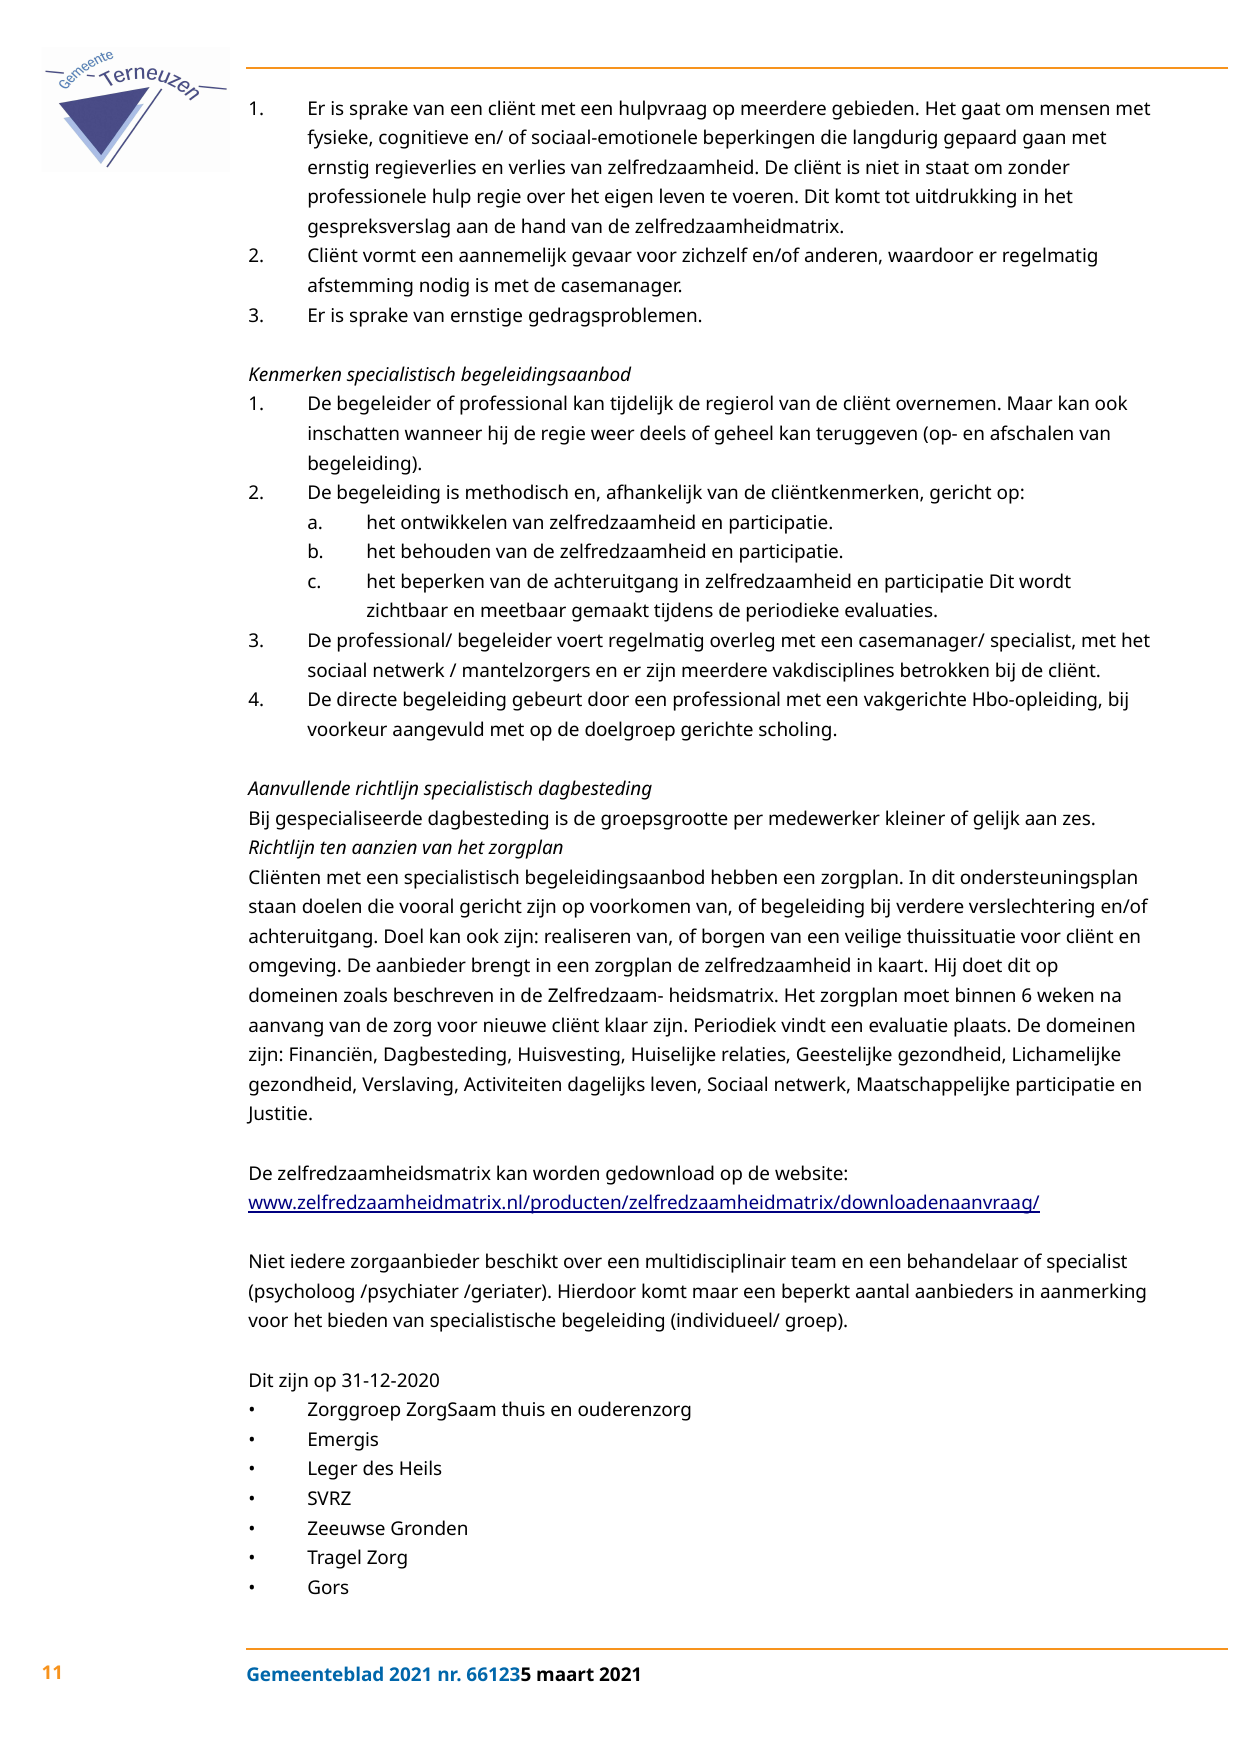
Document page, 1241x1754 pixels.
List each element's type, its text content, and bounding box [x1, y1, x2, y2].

list Cliënt vormt een aannemelijk gevaar voor zichzelf en/of anderen, waardoor er regelmatig afstemming nodig is met de casemanager. [248, 243, 1152, 298]
list De begeleiding is methodisch en, afhankelijk van de cliëntkenmerken, gericht op: [248, 479, 1152, 505]
list het ontwikkelen van zelfredzaamheid en participatie. [307, 509, 1152, 535]
list Leger des Heils [248, 1456, 1152, 1481]
picture [41, 47, 231, 172]
text Aanvullende richtlijn specialistisch dagbesteding [248, 775, 1152, 801]
list De professional/ begeleider voert regelmatig overleg met een casemanager/ specialist, met het sociaal netwerk / mantelzorgers en er zijn meerdere vakdisciplines betrokken bij de cliënt. [248, 627, 1152, 683]
list De directe begeleiding gebeurt door een professional met een vakgerichte Hbo-opleiding, bij voorkeur aangevuld met op de doelgroep gerichte scholing. [248, 686, 1152, 742]
text Cliënten met een specialistisch begeleidingsaanbod hebben een zorgplan. In dit ondersteuningsplan staan doelen die vooral gericht zijn op voorkomen van, of begeleiding bij verdere verslechtering en/of achteruitgang. Doel kan ook zijn: realiseren van, of borgen van een veilige thuissituatie voor cliënt en omgeving. De aanbieder brengt in een zorgplan de zelfredzaamheid in kaart. Hij doet dit op domeinen zoals beschreven in de Zelfredzaam- heidsmatrix. Het zorgplan moet binnen 6 weken na aanvang van de zorg voor nieuwe cliënt klaar zijn. Periodiek vindt een evaluatie plaats. De domeinen zijn: Financiën, Dagbesteding, Huisvesting, Huiselijke relaties, Geestelijke gezondheid, Lichamelijke gezondheid, Verslaving, Activiteiten dagelijks leven, Sociaal netwerk, Maatschappelijke participatie en Justitie. [248, 864, 1152, 1126]
list Tragel Zorg [248, 1544, 1152, 1570]
list Gors [248, 1574, 1152, 1600]
text Niet iedere zorgaanbieder beschikt over een multidisciplinair team en een behandelaar of specialist (psycholoog /psychiater /geriater). Hierdoor komt maar een beperkt aantal aanbieders in aanmerking voor het bieden van specialistische begeleiding (individueel/ groep). [248, 1248, 1152, 1333]
text De zelfredzaamheidsmatrix kan worden gedownload op de website: www.zelfredzaamheidmatrix.nl/producten/zelfredzaamheidmatrix/downloadenaanvraag/ [248, 1160, 1152, 1215]
list De begeleider of professional kan tijdelijk de regierol van de cliënt overnemen. Maar kan ook inschatten wanneer hij de regie weer deels of geheel kan teruggeven (op- en afschalen van begeleiding). [248, 391, 1152, 476]
list Er is sprake van een cliënt met een hulpvraag op meerdere gebieden. Het gaat om mensen met fysieke, cognitieve en/ of sociaal-emotionele beperkingen die langdurig gepaard gaan met ernstig regieverlies en verlies van zelfredzaamheid. De cliënt is niet in staat om zonder professionele hulp regie over het eigen leven te voeren. Dit komt tot uitdrukking in het gespreksverslag aan de hand van de zelfredzaamheidmatrix. [248, 95, 1152, 239]
list het beperken van de achteruitgang in zelfredzaamheid en participatie Dit wordt zichtbaar en meetbaar gemaakt tijdens de periodieke evaluaties. [307, 568, 1152, 623]
list het behouden van de zelfredzaamheid en participatie. [307, 538, 1152, 564]
list Er is sprake van ernstige gedragsproblemen. [248, 302, 1152, 328]
list Emergis [248, 1426, 1152, 1452]
list SVRZ [248, 1485, 1152, 1511]
list Zorggroep ZorgSaam thuis en ouderenzorg [248, 1396, 1152, 1422]
text Kenmerken specialistisch begeleidingsaanbod [248, 361, 1152, 387]
text Bij gespecialiseerde dagbesteding is de groepsgrootte per medewerker kleiner of gelijk aan zes. [248, 805, 1152, 831]
text Richtlijn ten aanzien van het zorgplan [248, 834, 1152, 860]
text Dit zijn op 31-12-2020 [248, 1367, 1152, 1393]
list Zeeuwse Gronden [248, 1515, 1152, 1541]
